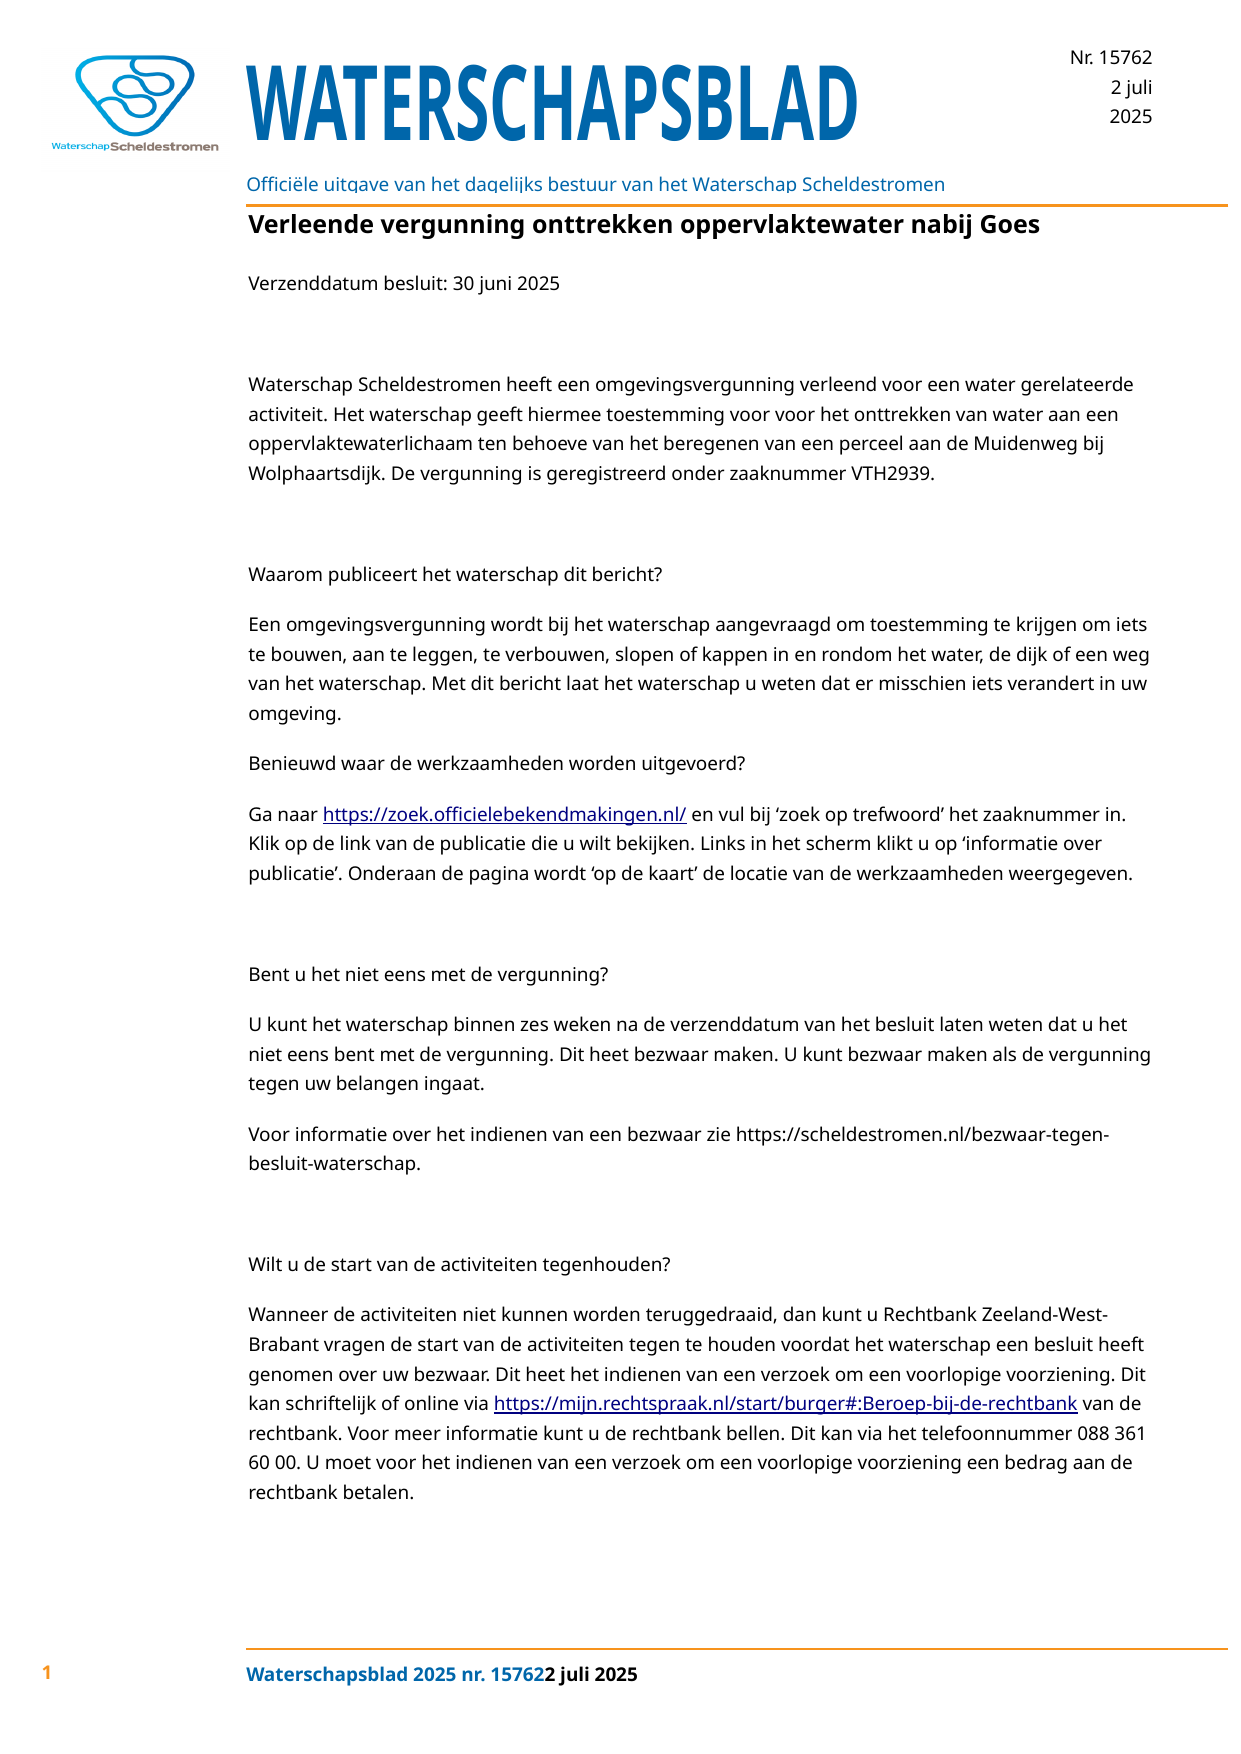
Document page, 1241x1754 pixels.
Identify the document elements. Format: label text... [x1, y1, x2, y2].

text Een omgevingsvergunning wordt bij het waterschap aangevraagd om toestemming te krijgen om iets te bouwen, aan te leggen, te verbouwen, slopen of kappen in en rondom het water, de dijk of een weg van het waterschap. Met dit bericht laat het waterschap u weten dat er misschien iets verandert in uw omgeving. [248, 611, 1152, 726]
text Verzenddatum besluit: 30 juni 2025 [248, 270, 1152, 296]
text Wilt u de start van de activiteiten tegenhouden? [248, 1251, 1152, 1277]
text Wanneer de activiteiten niet kunnen worden teruggedraaid, dan kunt u Rechtbank Zeeland-West-Brabant vragen de start van de activiteiten tegen te houden voordat het waterschap een besluit heeft genomen over uw bezwaar. Dit heet het indienen van een verzoek om een voorlopige voorziening. Dit kan schriftelijk of online via https://mijn.rechtspraak.nl/start/burger#:Beroep-bij-de-rechtbank van de rechtbank. Voor meer informatie kunt u de rechtbank bellen. Dit kan via het telefoonnummer 088 361 60 00. U moet voor het indienen van een verzoek om een voorlopige voorziening een bedrag aan de rechtbank betalen. [248, 1302, 1152, 1505]
text Benieuwd waar de werkzaamheden worden uitgevoerd? [248, 750, 1152, 776]
text U kunt het waterschap binnen zes weken na de verzenddatum van het besluit laten weten dat u het niet eens bent met de vergunning. Dit heet bezwaar maken. U kunt bezwaar maken als de vergunning tegen uw belangen ingaat. [248, 1011, 1152, 1096]
text Waterschap Scheldestromen heeft een omgevingsvergunning verleend voor een water gerelateerde activiteit. Het waterschap geeft hiermee toestemming voor voor het onttrekken van water aan een oppervlaktewaterlichaam ten behoeve van het beregenen van een perceel aan de Muidenweg bij Wolphaartsdijk. De vergunning is geregistreerd onder zaaknummer VTH2939. [248, 371, 1152, 486]
text Waarom publiceert het waterschap dit bericht? [248, 561, 1152, 586]
text Bent u het niet eens met de vergunning? [248, 961, 1152, 986]
picture [41, 47, 231, 172]
text Voor informatie over het indienen van een bezwaar zie https://scheldestromen.nl/bezwaar-tegen-besluit-waterschap. [248, 1121, 1152, 1176]
text Verleende vergunning onttrekken oppervlaktewater nabij Goes [248, 207, 1152, 241]
text Ga naar https://zoek.officielebekendmakingen.nl/ en vul bij ‘zoek op trefwoord’ het zaaknummer in. Klik op de link van de publicatie die u wilt bekijken. Links in het scherm klikt u op ‘informatie over publicatie’. Onderaan de pagina wordt ‘op de kaart’ de locatie van de werkzaamheden weergegeven. [248, 801, 1152, 886]
